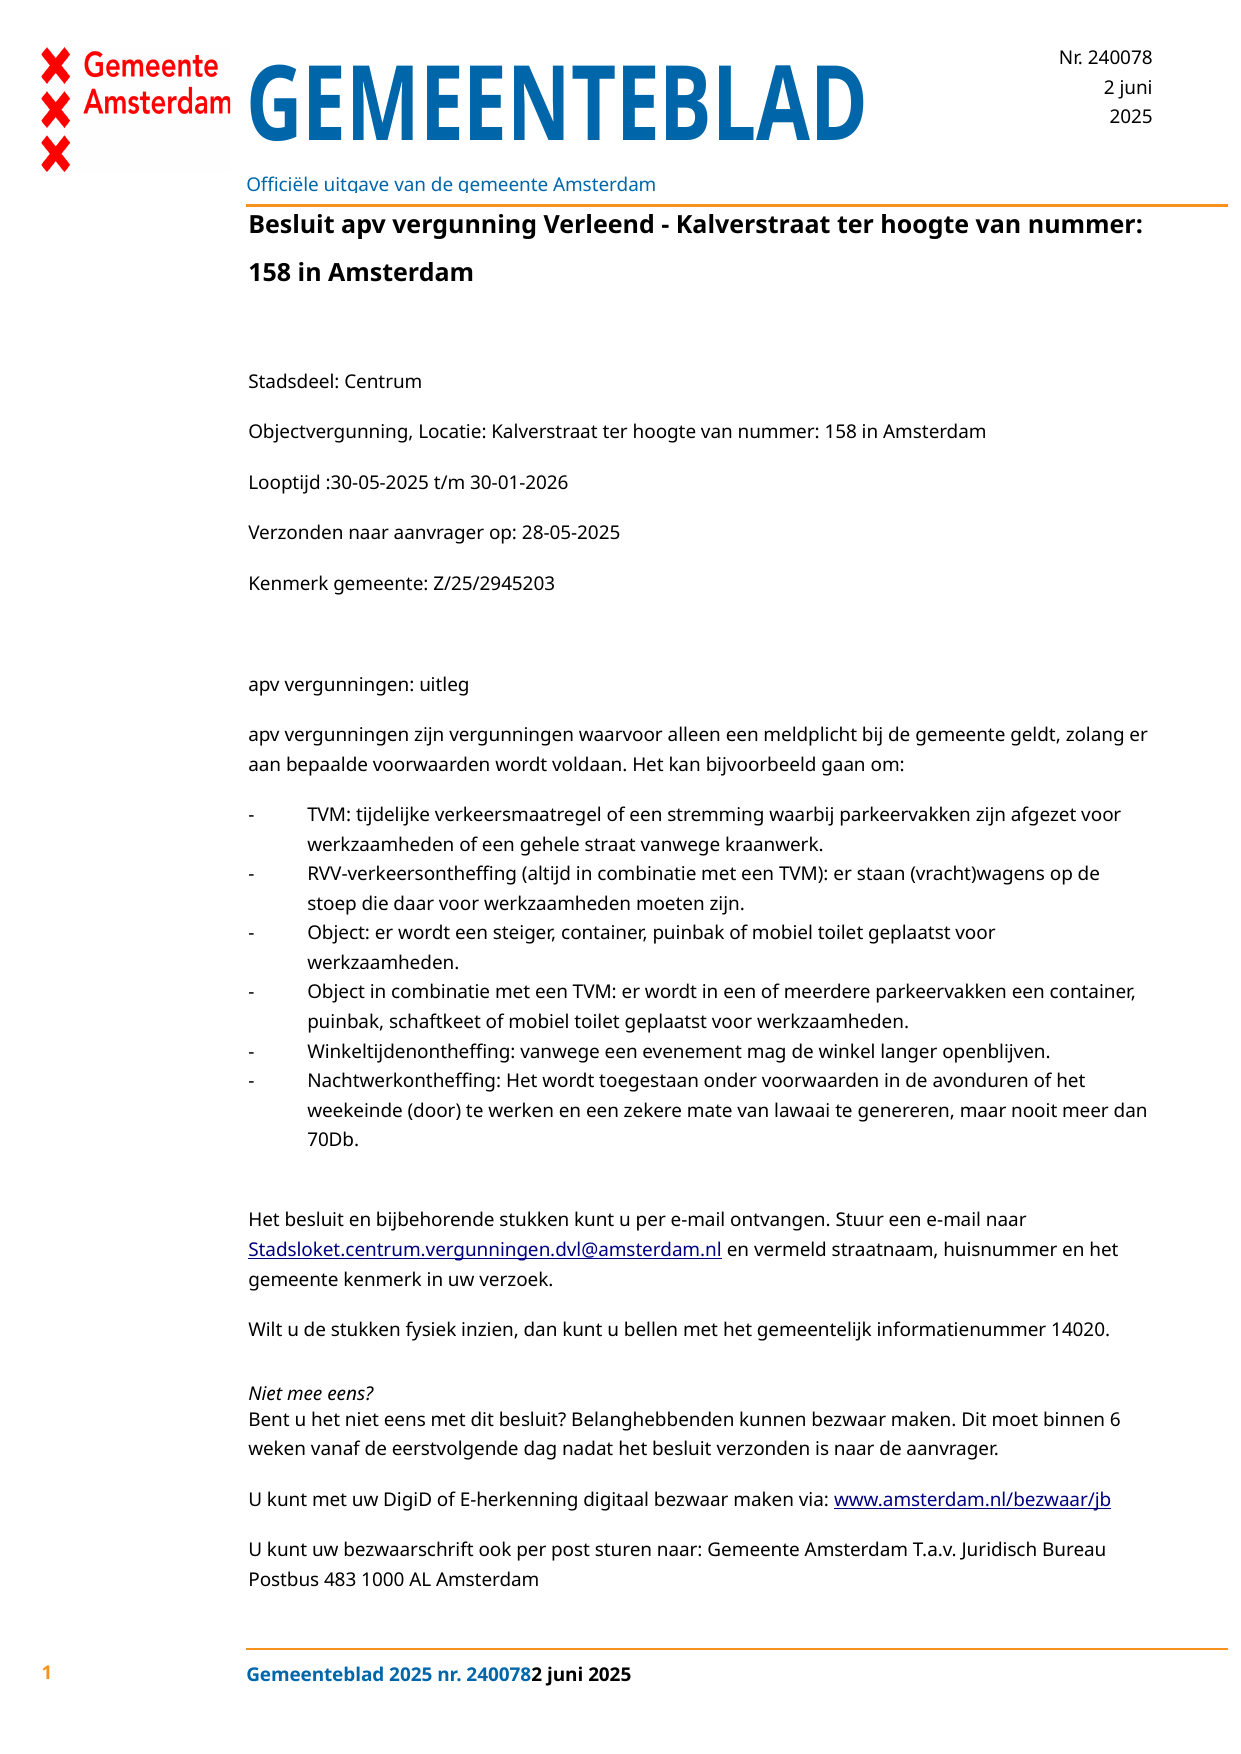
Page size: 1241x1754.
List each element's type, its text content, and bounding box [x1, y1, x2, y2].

text U kunt uw bezwaarschrift ook per post sturen naar: Gemeente Amsterdam T.a.v. Juridisch Bureau Postbus 483 1000 AL Amsterdam [248, 1536, 1152, 1592]
text Wilt u de stukken fysiek inzien, dan kunt u bellen met het gemeentelijk informatienummer 14020. [248, 1316, 1152, 1342]
list TVM: tijdelijke verkeersmaatregel of een stremming waarbij parkeervakken zijn afgezet voor werkzaamheden of een gehele straat vanwege kraanwerk. [248, 801, 1152, 857]
text Looptijd :30-05-2025 t/m 30-01-2026 [248, 469, 1152, 495]
text U kunt met uw DigiD of E-herkenning digitaal bezwaar maken via: www.amsterdam.nl/bezwaar/jb [248, 1486, 1152, 1512]
list RVV-verkeersontheffing (altijd in combinatie met een TVM): er staan (vracht)wagens op de stoep die daar voor werkzaamheden moeten zijn. [248, 860, 1152, 916]
list Nachtwerkontheffing: Het wordt toegestaan onder voorwaarden in de avonduren of het weekeinde (door) te werken en een zekere mate van lawaai te genereren, maar nooit meer dan 70Db. [248, 1067, 1152, 1152]
text Objectvergunning, Locatie: Kalverstraat ter hoogte van nummer: 158 in Amsterdam [248, 419, 1152, 444]
list Object in combinatie met een TVM: er wordt in een of meerdere parkeervakken een container, puinbak, schaftkeet of mobiel toilet geplaatst voor werkzaamheden. [248, 979, 1152, 1034]
text Niet mee eens? [248, 1380, 1152, 1406]
picture [41, 47, 231, 172]
text Het besluit en bijbehorende stukken kunt u per e-mail ontvangen. Stuur een e-mail naar Stadsloket.centrum.vergunningen.dvl@amsterdam.nl en vermeld straatnaam, huisnummer en het gemeente kenmerk in uw verzoek. [248, 1207, 1152, 1292]
text Besluit apv vergunning Verleend - Kalverstraat ter hoogte van nummer: 158 in Amsterdam [248, 207, 1152, 288]
text Verzonden naar aanvrager op: 28-05-2025 [248, 519, 1152, 545]
text Kenmerk gemeente: Z/25/2945203 [248, 570, 1152, 596]
text apv vergunningen: uitleg [248, 671, 1152, 697]
list Object: er wordt een steiger, container, puinbak of mobiel toilet geplaatst voor werkzaamheden. [248, 919, 1152, 975]
text apv vergunningen zijn vergunningen waarvoor alleen een meldplicht bij de gemeente geldt, zolang er aan bepaalde voorwaarden wordt voldaan. Het kan bijvoorbeeld gaan om: [248, 721, 1152, 777]
text Stadsdeel: Centrum [248, 368, 1152, 394]
text Bent u het niet eens met dit besluit? Belanghebbenden kunnen bezwaar maken. Dit moet binnen 6 weken vanaf de eerstvolgende dag nadat het besluit verzonden is naar de aanvrager. [248, 1406, 1152, 1461]
list Winkeltijdenontheffing: vanwege een evenement mag de winkel langer openblijven. [248, 1038, 1152, 1064]
